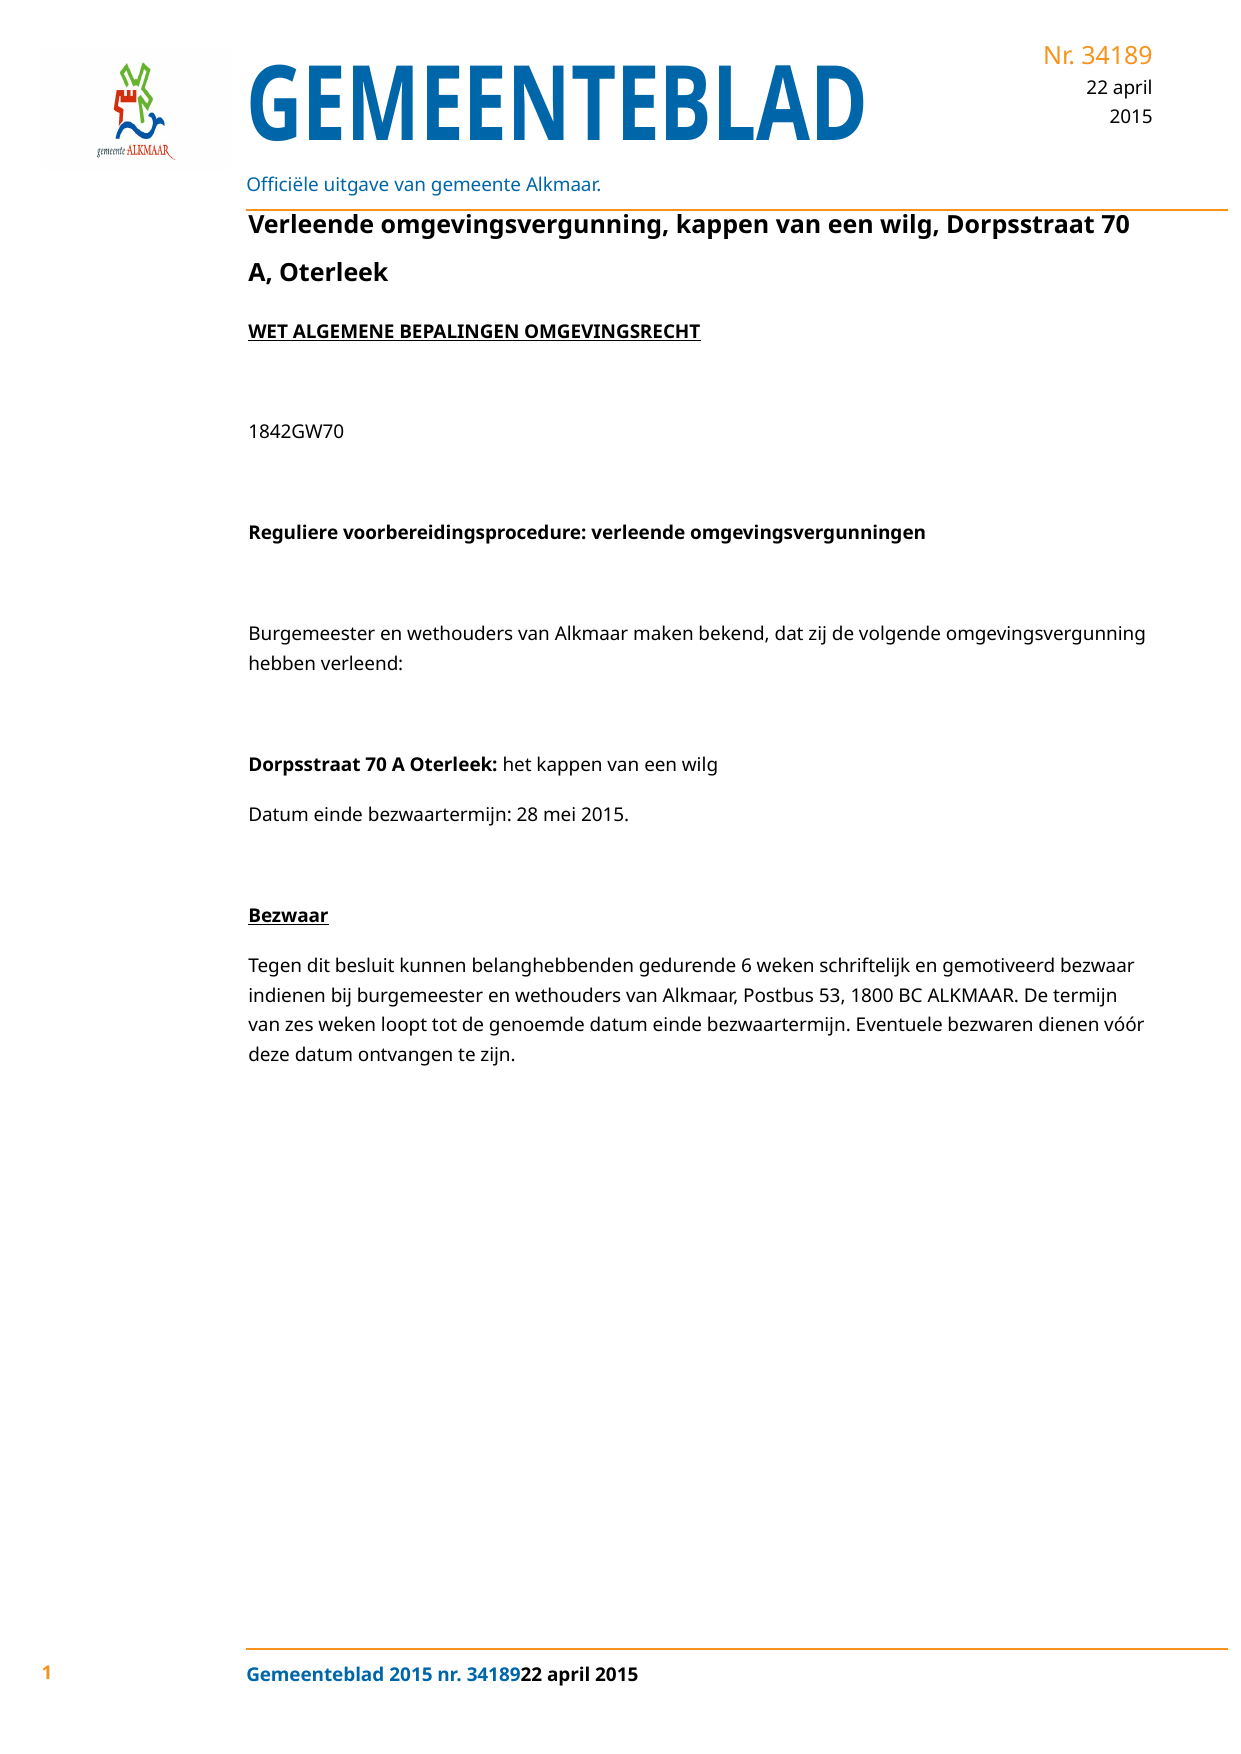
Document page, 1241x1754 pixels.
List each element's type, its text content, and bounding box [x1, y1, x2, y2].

text Verleende omgevingsvergunning, kappen van een wilg, Dorpsstraat 70 A, Oterleek [248, 211, 1152, 288]
text Burgemeester en wethouders van Alkmaar maken bekend, dat zij de volgende omgevingsvergunning hebben verleend: [248, 620, 1152, 676]
text Reguliere voorbereidingsprocedure: verleende omgevingsvergunningen [248, 519, 1152, 545]
text Dorpsstraat 70 A Oterleek: het kappen van een wilg [248, 751, 1152, 777]
text WET ALGEMENE BEPALINGEN OMGEVINGSRECHT [248, 318, 1152, 344]
text Tegen dit besluit kunnen belanghebbenden gedurende 6 weken schriftelijk en gemotiveerd bezwaar indienen bij burgemeester en wethouders van Alkmaar, Postbus 53, 1800 BC ALKMAAR. De termijn van zes weken loopt tot de genoemde datum einde bezwaartermijn. Eventuele bezwaren dienen vóór deze datum ontvangen te zijn. [248, 952, 1152, 1067]
text 1842GW70 [248, 419, 1152, 444]
picture [41, 47, 231, 172]
text Datum einde bezwaartermijn: 28 mei 2015. [248, 801, 1152, 827]
text Bezwaar [248, 902, 1152, 928]
